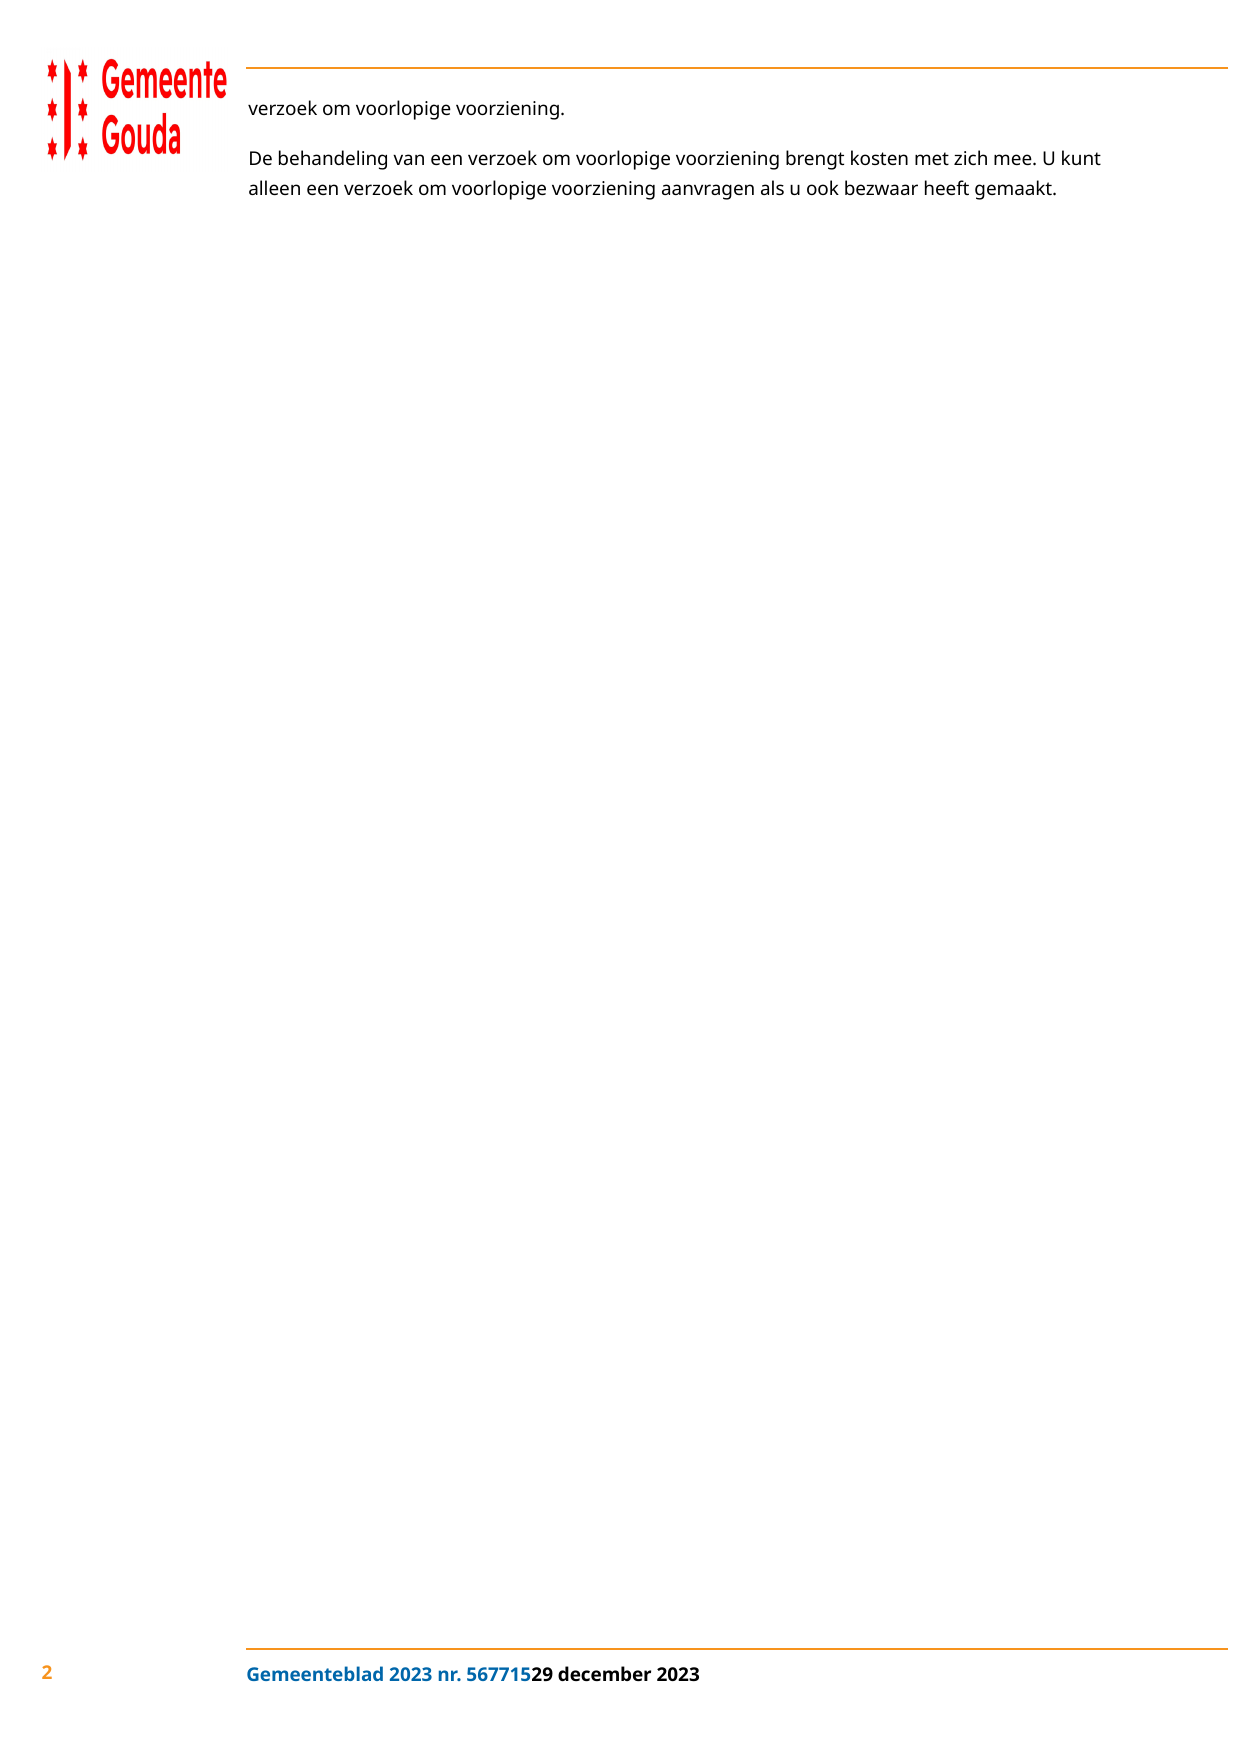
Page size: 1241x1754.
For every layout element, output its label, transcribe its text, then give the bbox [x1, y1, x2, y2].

text verzoek om voorlopige voorziening. [248, 95, 1152, 121]
text De behandeling van een verzoek om voorlopige voorziening brengt kosten met zich mee. U kunt alleen een verzoek om voorlopige voorziening aanvragen als u ook bezwaar heeft gemaakt. [248, 145, 1152, 201]
picture [41, 47, 231, 172]
